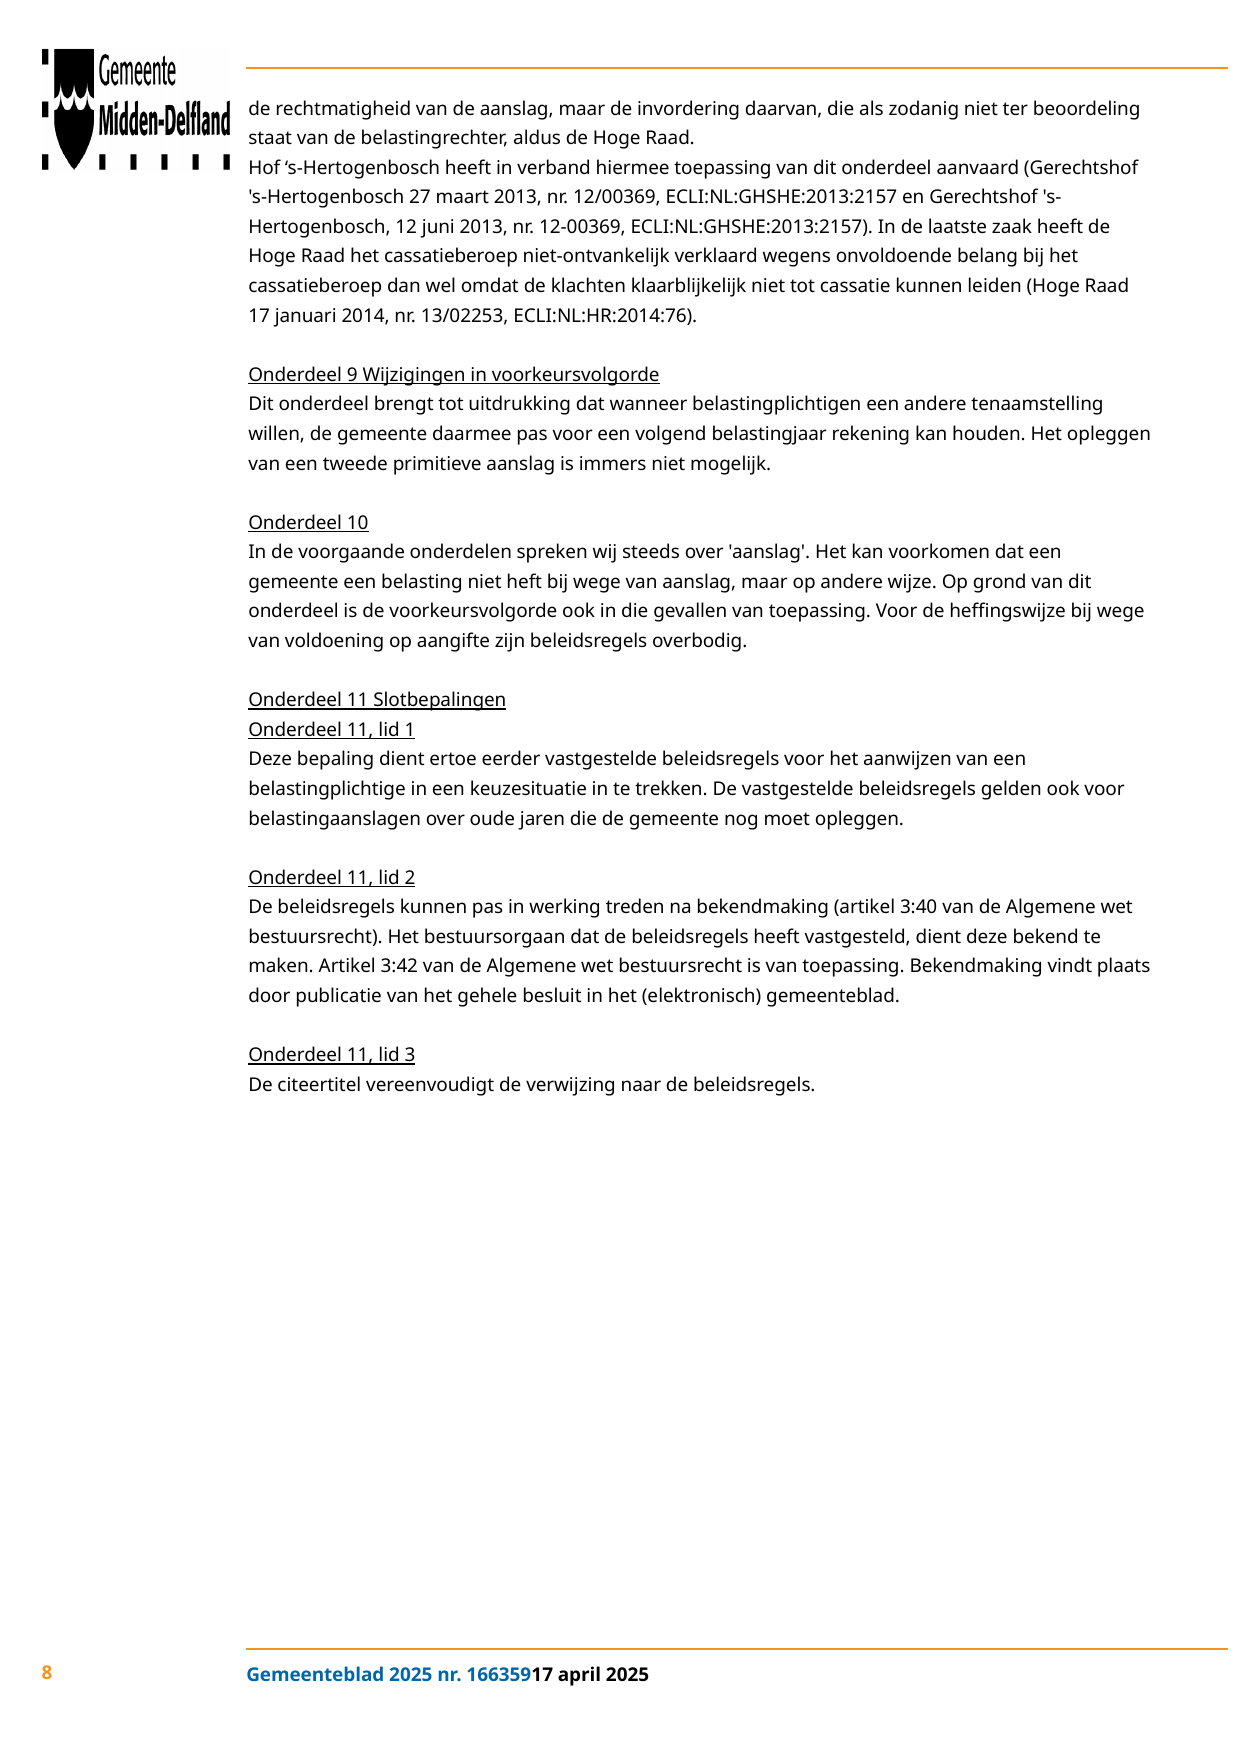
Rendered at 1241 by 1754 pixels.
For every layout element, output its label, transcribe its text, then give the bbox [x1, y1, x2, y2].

text De citeertitel vereenvoudigt de verwijzing naar de beleidsregels. [248, 1071, 1152, 1097]
text In de voorgaande onderdelen spreken wij steeds over 'aanslag'. Het kan voorkomen dat een gemeente een belasting niet heft bij wege van aanslag, maar op andere wijze. Op grond van dit onderdeel is de voorkeursvolgorde ook in die gevallen van toepassing. Voor de heffingswijze bij wege van voldoening op aangifte zijn beleidsregels overbodig. [248, 538, 1152, 653]
text Onderdeel 9 Wijzigingen in voorkeursvolgorde [248, 361, 1152, 387]
text Onderdeel 11, lid 2 [248, 864, 1152, 890]
picture [41, 47, 231, 172]
text Onderdeel 10 [248, 509, 1152, 535]
text Onderdeel 11, lid 1 [248, 716, 1152, 742]
text De beleidsregels kunnen pas in werking treden na bekendmaking (artikel 3:40 van de Algemene wet bestuursrecht). Het bestuursorgaan dat de beleidsregels heeft vastgesteld, dient deze bekend te maken. Artikel 3:42 van de Algemene wet bestuursrecht is van toepassing. Bekendmaking vindt plaats door publicatie van het gehele besluit in het (elektronisch) gemeenteblad. [248, 893, 1152, 1008]
text Deze bepaling dient ertoe eerder vastgestelde beleidsregels voor het aanwijzen van een belastingplichtige in een keuzesituatie in te trekken. De vastgestelde beleidsregels gelden ook voor belastingaanslagen over oude jaren die de gemeente nog moet opleggen. [248, 746, 1152, 831]
text Onderdeel 11 Slotbepalingen [248, 686, 1152, 712]
text Hof ‘s-Hertogenbosch heeft in verband hiermee toepassing van dit onderdeel aanvaard (Gerechtshof 's-Hertogenbosch 27 maart 2013, nr. 12/00369, ECLI:NL:GHSHE:2013:2157 en Gerechtshof 's-Hertogenbosch, 12 juni 2013, nr. 12-00369, ECLI:NL:GHSHE:2013:2157). In de laatste zaak heeft de Hoge Raad het cassatieberoep niet-ontvankelijk verklaard wegens onvoldoende belang bij het cassatieberoep dan wel omdat de klachten klaarblijkelijk niet tot cassatie kunnen leiden (Hoge Raad 17 januari 2014, nr. 13/02253, ECLI:NL:HR:2014:76). [248, 154, 1152, 328]
text Dit onderdeel brengt tot uitdrukking dat wanneer belastingplichtigen een andere tenaamstelling willen, de gemeente daarmee pas voor een volgend belastingjaar rekening kan houden. Het opleggen van een tweede primitieve aanslag is immers niet mogelijk. [248, 391, 1152, 476]
text de rechtmatigheid van de aanslag, maar de invordering daarvan, die als zodanig niet ter beoordeling staat van de belastingrechter, aldus de Hoge Raad. [248, 95, 1152, 150]
text Onderdeel 11, lid 3 [248, 1041, 1152, 1067]
